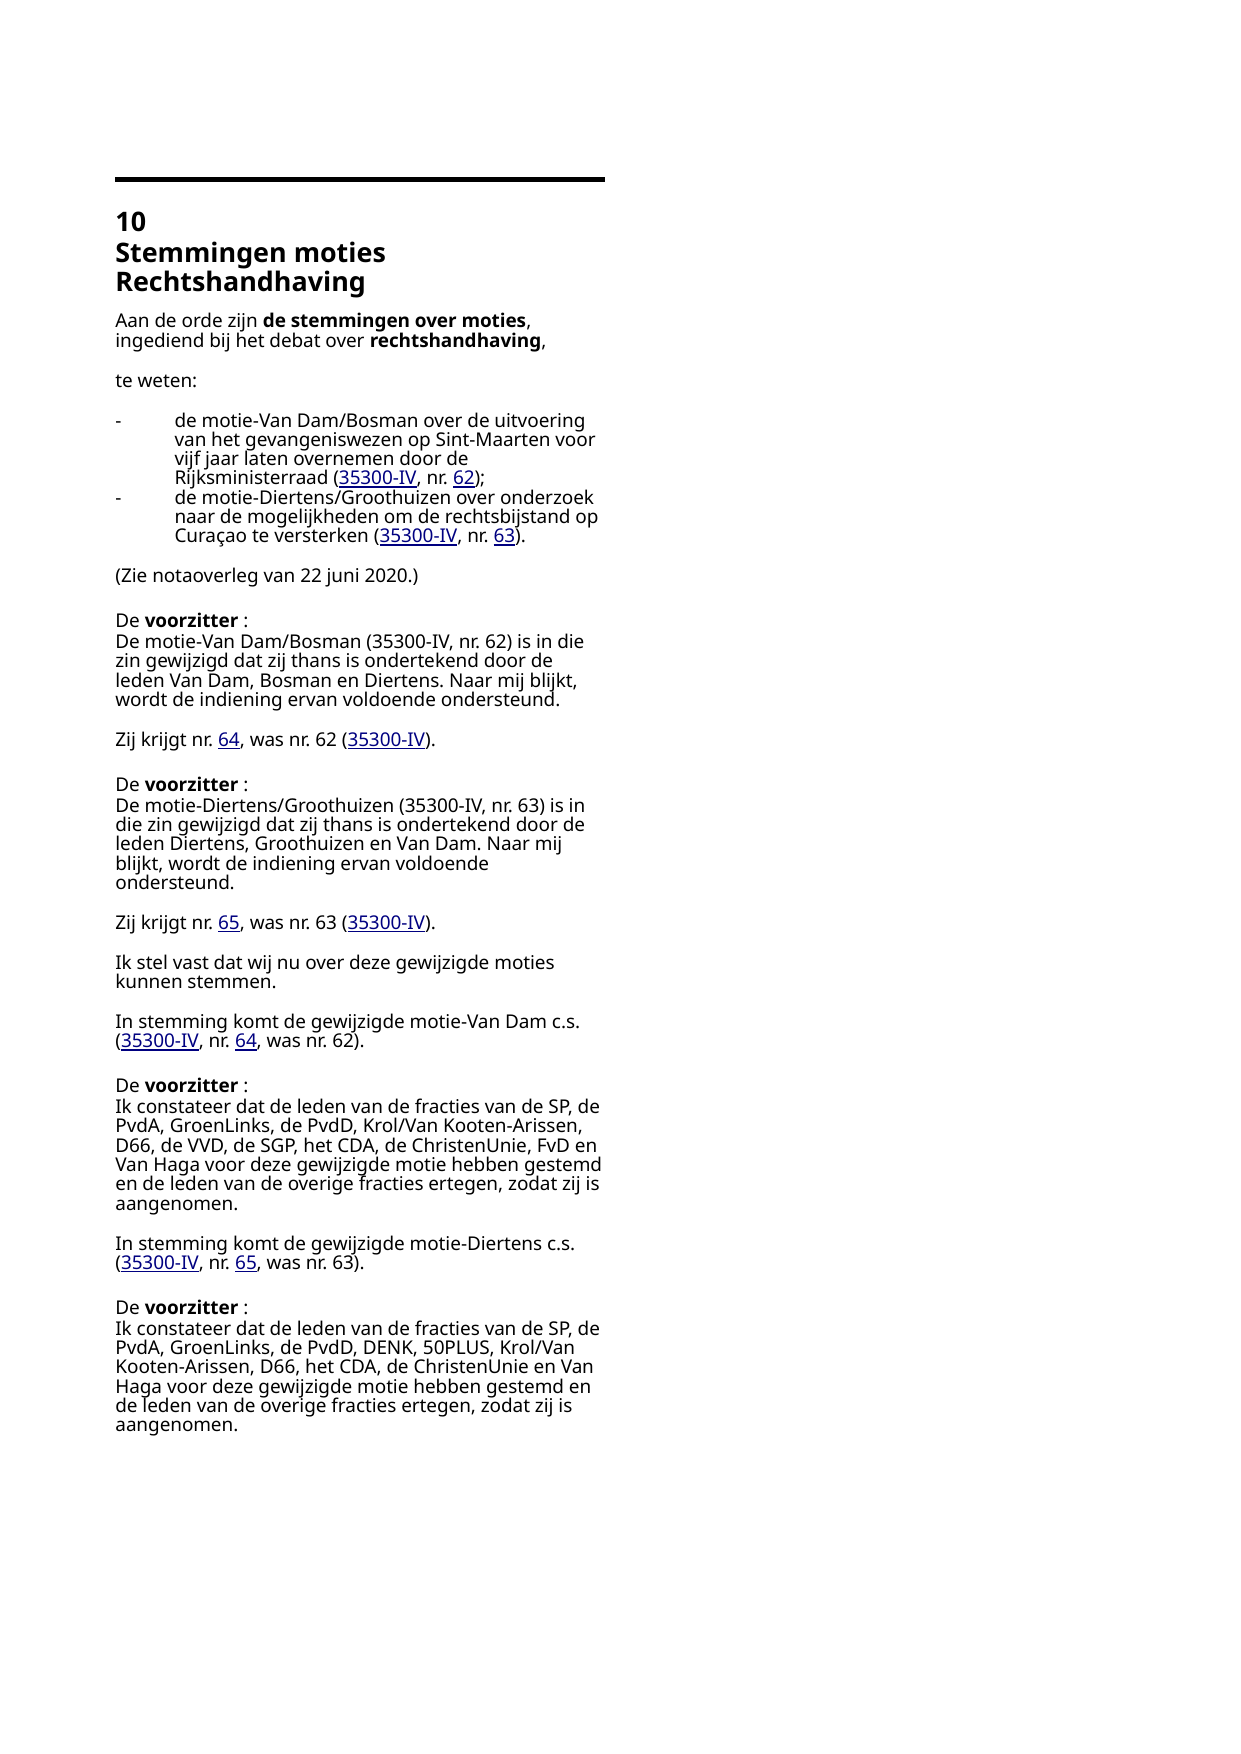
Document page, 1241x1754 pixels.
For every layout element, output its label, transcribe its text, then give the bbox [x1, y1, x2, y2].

text Zij krijgt nr. 65, was nr. 63 (35300-IV). [115, 914, 605, 933]
text Ik stel vast dat wij nu over deze gewijzigde moties kunnen stemmen. [115, 954, 605, 992]
text De voorzitter : [115, 771, 605, 797]
list de motie-Van Dam/Bosman over de uitvoering van het gevangeniswezen op Sint-Maarten voor vijf jaar laten overnemen door de Rijksministerraad (35300-IV, nr. 62); [115, 412, 605, 489]
text De voorzitter : [115, 1294, 605, 1320]
text te weten: [115, 372, 605, 391]
text 10 [115, 203, 605, 239]
text Zij krijgt nr. 64, was nr. 62 (35300-IV). [115, 731, 605, 750]
text Ik constateer dat de leden van de fracties van de SP, de PvdA, GroenLinks, de PvdD, DENK, 50PLUS, Krol/Van Kooten-Arissen, D66, het CDA, de ChristenUnie en Van Haga voor deze gewijzigde motie hebben gestemd en de leden van de overige fracties ertegen, zodat zij is aangenomen. [115, 1320, 605, 1435]
text In stemming komt de gewijzigde motie-Diertens c.s. (35300-IV, nr. 65, was nr. 63). [115, 1235, 605, 1273]
list de motie-Diertens/Groothuizen over onderzoek naar de mogelijkheden om de rechtsbijstand op Curaçao te versterken (35300-IV, nr. 63). [115, 489, 605, 546]
text Ik constateer dat de leden van de fracties van de SP, de PvdA, GroenLinks, de PvdD, Krol/Van Kooten-Arissen, D66, de VVD, de SGP, het CDA, de ChristenUnie, FvD en Van Haga voor deze gewijzigde motie hebben gestemd en de leden van de overige fracties ertegen, zodat zij is aangenomen. [115, 1098, 605, 1214]
text (Zie notaoverleg van 22 juni 2020.) [115, 567, 605, 586]
text In stemming komt de gewijzigde motie-Van Dam c.s. (35300-IV, nr. 64, was nr. 62). [115, 1013, 605, 1052]
text Aan de orde zijn de stemmingen over moties, ingediend bij het debat over rechtshandhaving, [115, 312, 605, 351]
text De motie-Diertens/Groothuizen (35300-IV, nr. 63) is in die zin gewijzigd dat zij thans is ondertekend door de leden Diertens, Groothuizen en Van Dam. Naar mij blijkt, wordt de indiening ervan voldoende ondersteund. [115, 797, 605, 893]
text De voorzitter : [115, 607, 605, 633]
text Stemmingen moties Rechtshandhaving [115, 239, 605, 312]
text De motie-Van Dam/Bosman (35300-IV, nr. 62) is in die zin gewijzigd dat zij thans is ondertekend door de leden Van Dam, Bosman en Diertens. Naar mij blijkt, wordt de indiening ervan voldoende ondersteund. [115, 633, 605, 710]
text De voorzitter : [115, 1072, 605, 1098]
